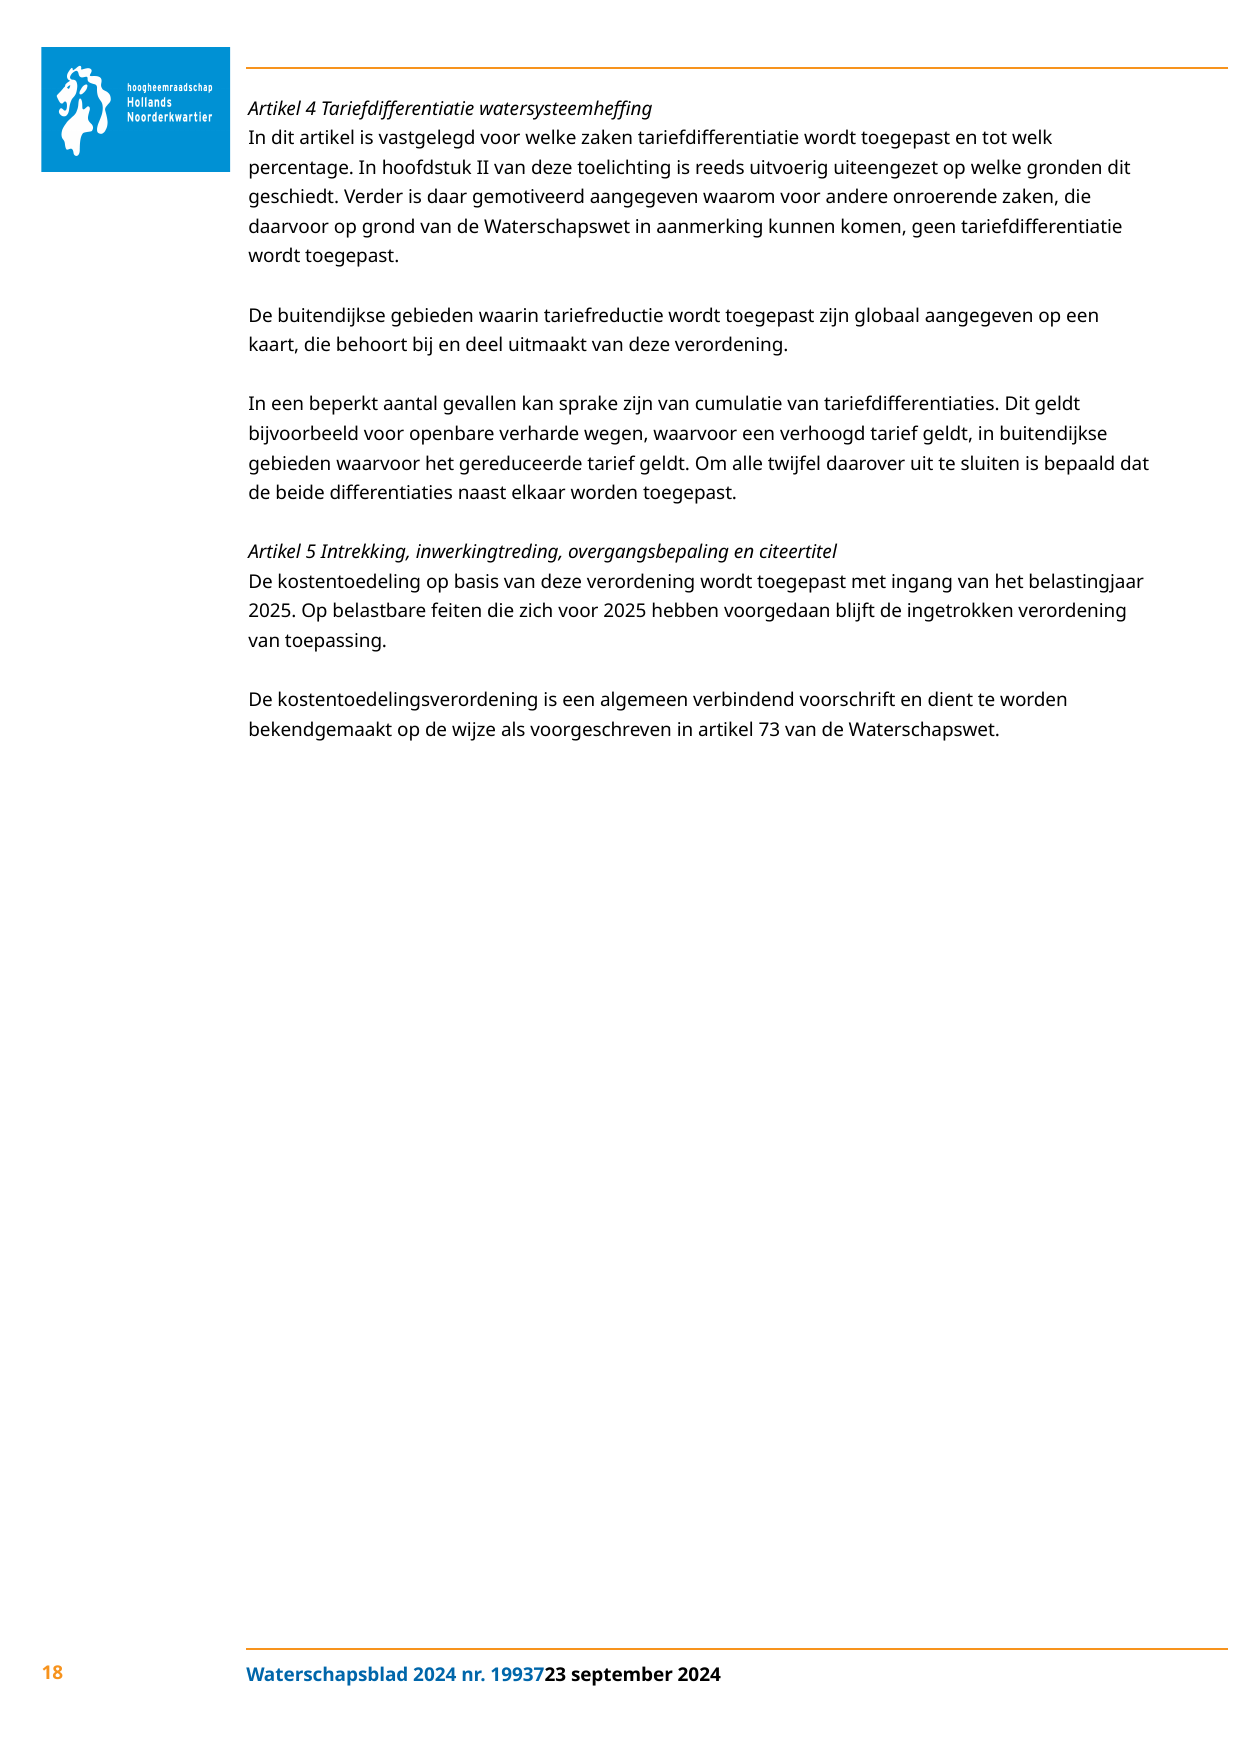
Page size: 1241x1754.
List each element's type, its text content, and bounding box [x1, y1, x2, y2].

picture [128, 113, 133, 121]
picture [76, 67, 110, 133]
picture [62, 100, 92, 155]
text Artikel 4 Tariefdifferentiatie watersysteemheffing [248, 95, 1152, 121]
text De buitendijkse gebieden waarin tariefreductie wordt toegepast zijn globaal aangegeven op een kaart, die behoort bij en deel uitmaakt van deze verordening. [248, 302, 1152, 357]
picture [58, 80, 77, 116]
text De kostentoedeling op basis van deze verordening wordt toegepast met ingang van het belastingjaar 2025. Op belastbare feiten die zich voor 2025 hebben voorgedaan blijft de ingetrokken verordening van toepassing. [248, 568, 1152, 653]
picture [68, 69, 73, 79]
picture [80, 86, 87, 93]
picture [128, 98, 133, 106]
text In dit artikel is vastgelegd voor welke zaken tariefdifferentiatie wordt toegepast en tot welk percentage. In hoofdstuk II van deze toelichting is reeds uitvoerig uiteengezet op welke gronden dit geschiedt. Verder is daar gemotiveerd aangegeven waarom voor andere onroerende zaken, die daarvoor op grond van de Waterschapswet in aanmerking kunnen komen, geen tariefdifferentiatie wordt toegepast. [248, 124, 1152, 268]
text Artikel 5 Intrekking, inwerkingtreding, overgangsbepaling en citeertitel [248, 538, 1152, 564]
text De kostentoedelingsverordening is een algemeen verbindend voorschrift en dient te worden bekendgemaakt op de wijze als voorgeschreven in artikel 73 van de Waterschapswet. [248, 686, 1152, 742]
text In een beperkt aantal gevallen kan sprake zijn van cumulatie van tariefdifferentiaties. Dit geldt bijvoorbeeld voor openbare verharde wegen, waarvoor een verhoogd tarief geldt, in buitendijkse gebieden waarvoor het gereduceerde tarief geldt. Om alle twijfel daarover uit te sluiten is bepaald dat de beide differentiaties naast elkaar worden toegepast. [248, 391, 1152, 505]
